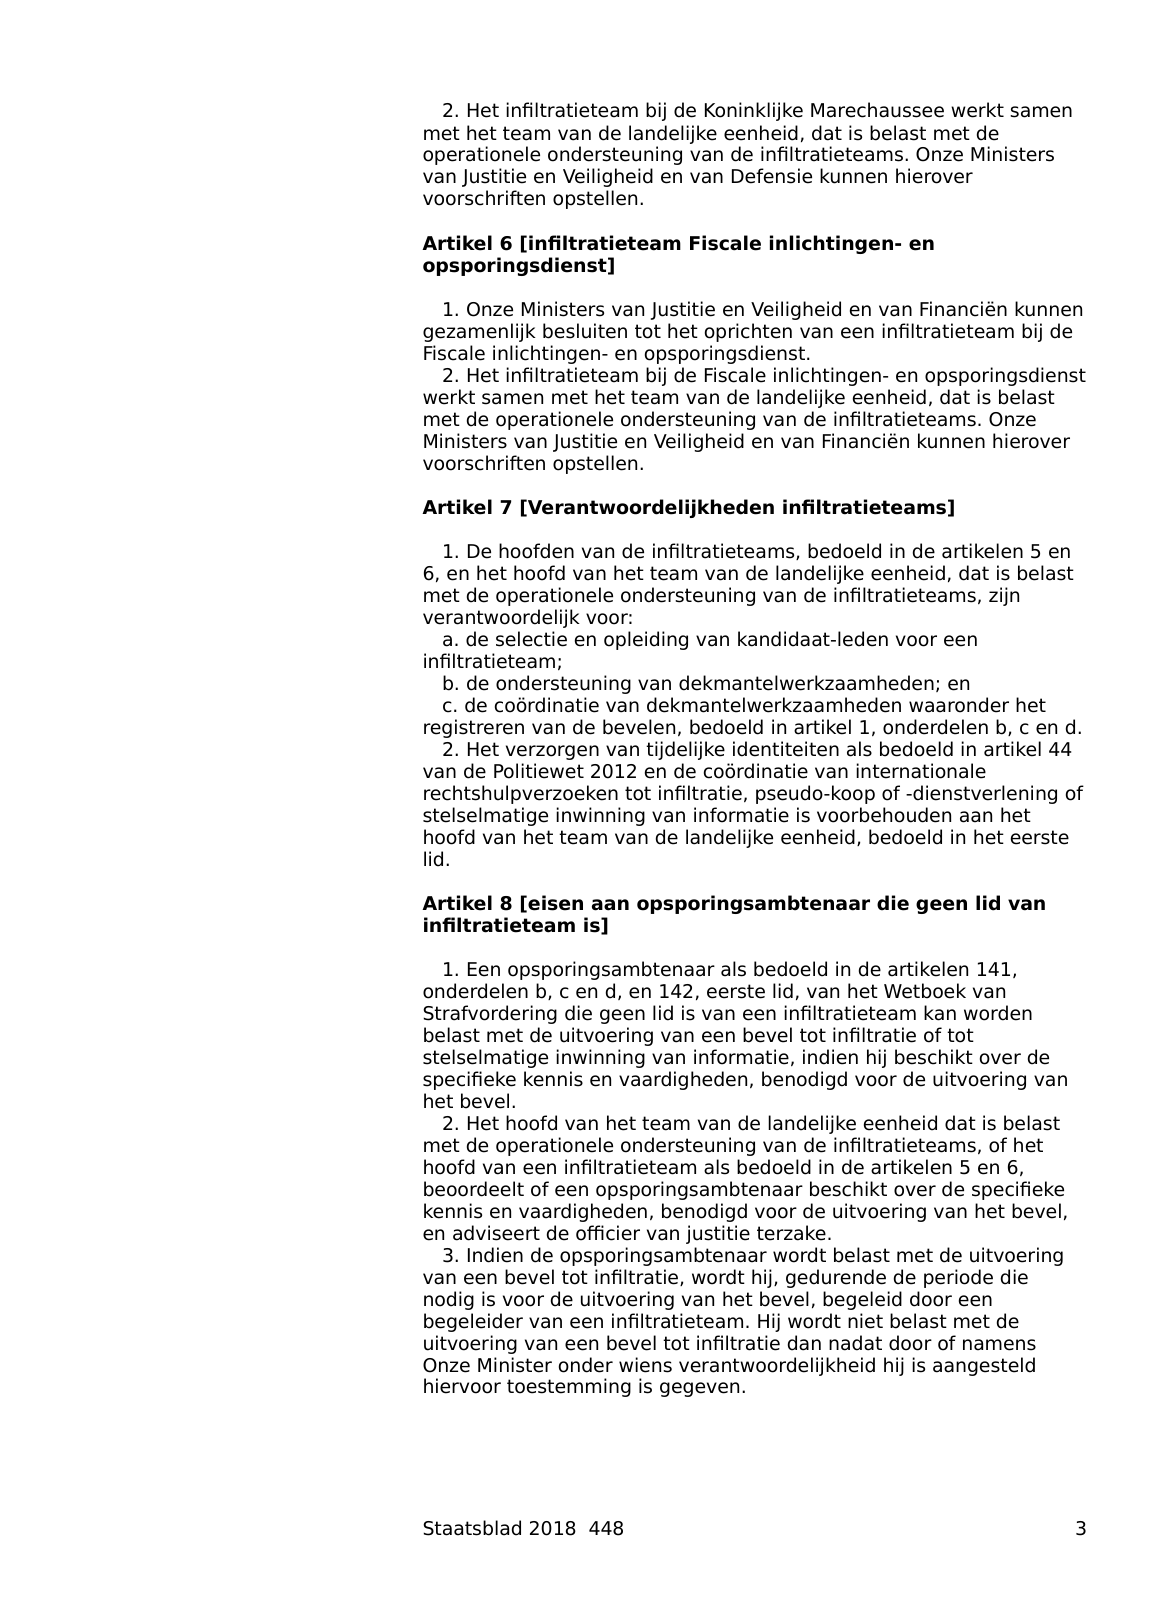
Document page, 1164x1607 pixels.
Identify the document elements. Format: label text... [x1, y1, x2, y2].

subtitle Artikel 7 [Verantwoordelijkheden infiltratieteams] [422, 497, 1087, 519]
subtitle Artikel 6 [infiltratieteam Fiscale inlichtingen- en opsporingsdienst] [422, 232, 1087, 276]
subtitle Artikel 8 [eisen aan opsporingsambtenaar die geen lid van infiltratieteam is] [422, 893, 1087, 937]
text a. de selectie en opleiding van kandidaat-leden voor een infiltratieteam; [422, 629, 1087, 673]
text 2. Het infiltratieteam bij de Koninklijke Marechaussee werkt samen met het team van de landelijke eenheid, dat is belast met de operationele ondersteuning van de infiltratieteams. Onze Ministers van Justitie en Veiligheid en van Defensie kunnen hierover voorschriften opstellen. [422, 100, 1087, 210]
text 1. De hoofden van de infiltratieteams, bedoeld in de artikelen 5 en 6, en het hoofd van het team van de landelijke eenheid, dat is belast met de operationele ondersteuning van de infiltratieteams, zijn verantwoordelijk voor: [422, 541, 1087, 629]
text 3. Indien de opsporingsambtenaar wordt belast met de uitvoering van een bevel tot infiltratie, wordt hij, gedurende de periode die nodig is voor de uitvoering van het bevel, begeleid door een begeleider van een infiltratieteam. Hij wordt niet belast met de uitvoering van een bevel tot infiltratie dan nadat door of namens Onze Minister onder wiens verantwoordelijkheid hij is aangesteld hiervoor toestemming is gegeven. [422, 1244, 1087, 1398]
text 2. Het hoofd van het team van de landelijke eenheid dat is belast met de operationele ondersteuning van de infiltratieteams, of het hoofd van een infiltratieteam als bedoeld in de artikelen 5 en 6, beoordeelt of een opsporingsambtenaar beschikt over de specifieke kennis en vaardigheden, benodigd voor de uitvoering van het bevel, en adviseert de officier van justitie terzake. [422, 1113, 1087, 1244]
text b. de ondersteuning van dekmantelwerkzaamheden; en [422, 673, 1087, 695]
text 2. Het verzorgen van tijdelijke identiteiten als bedoeld in artikel 44 van de Politiewet 2012 en de coördinatie van internationale rechtshulpverzoeken tot infiltratie, pseudo-koop of -dienstverlening of stelselmatige inwinning van informatie is voorbehouden aan het hoofd van het team van de landelijke eenheid, bedoeld in het eerste lid. [422, 739, 1087, 871]
text 1. Een opsporingsambtenaar als bedoeld in de artikelen 141, onderdelen b, c en d, en 142, eerste lid, van het Wetboek van Strafvordering die geen lid is van een infiltratieteam kan worden belast met de uitvoering van een bevel tot infiltratie of tot stelselmatige inwinning van informatie, indien hij beschikt over de specifieke kennis en vaardigheden, benodigd voor de uitvoering van het bevel. [422, 959, 1087, 1113]
text 1. Onze Ministers van Justitie en Veiligheid en van Financiën kunnen gezamenlijk besluiten tot het oprichten van een infiltratieteam bij de Fiscale inlichtingen- en opsporingsdienst. [422, 299, 1087, 364]
text c. de coördinatie van dekmantelwerkzaamheden waaronder het registreren van de bevelen, bedoeld in artikel 1, onderdelen b, c en d. [422, 695, 1087, 739]
text 2. Het infiltratieteam bij de Fiscale inlichtingen- en opsporingsdienst werkt samen met het team van de landelijke eenheid, dat is belast met de operationele ondersteuning van de infiltratieteams. Onze Ministers van Justitie en Veiligheid en van Financiën kunnen hierover voorschriften opstellen. [422, 364, 1087, 474]
